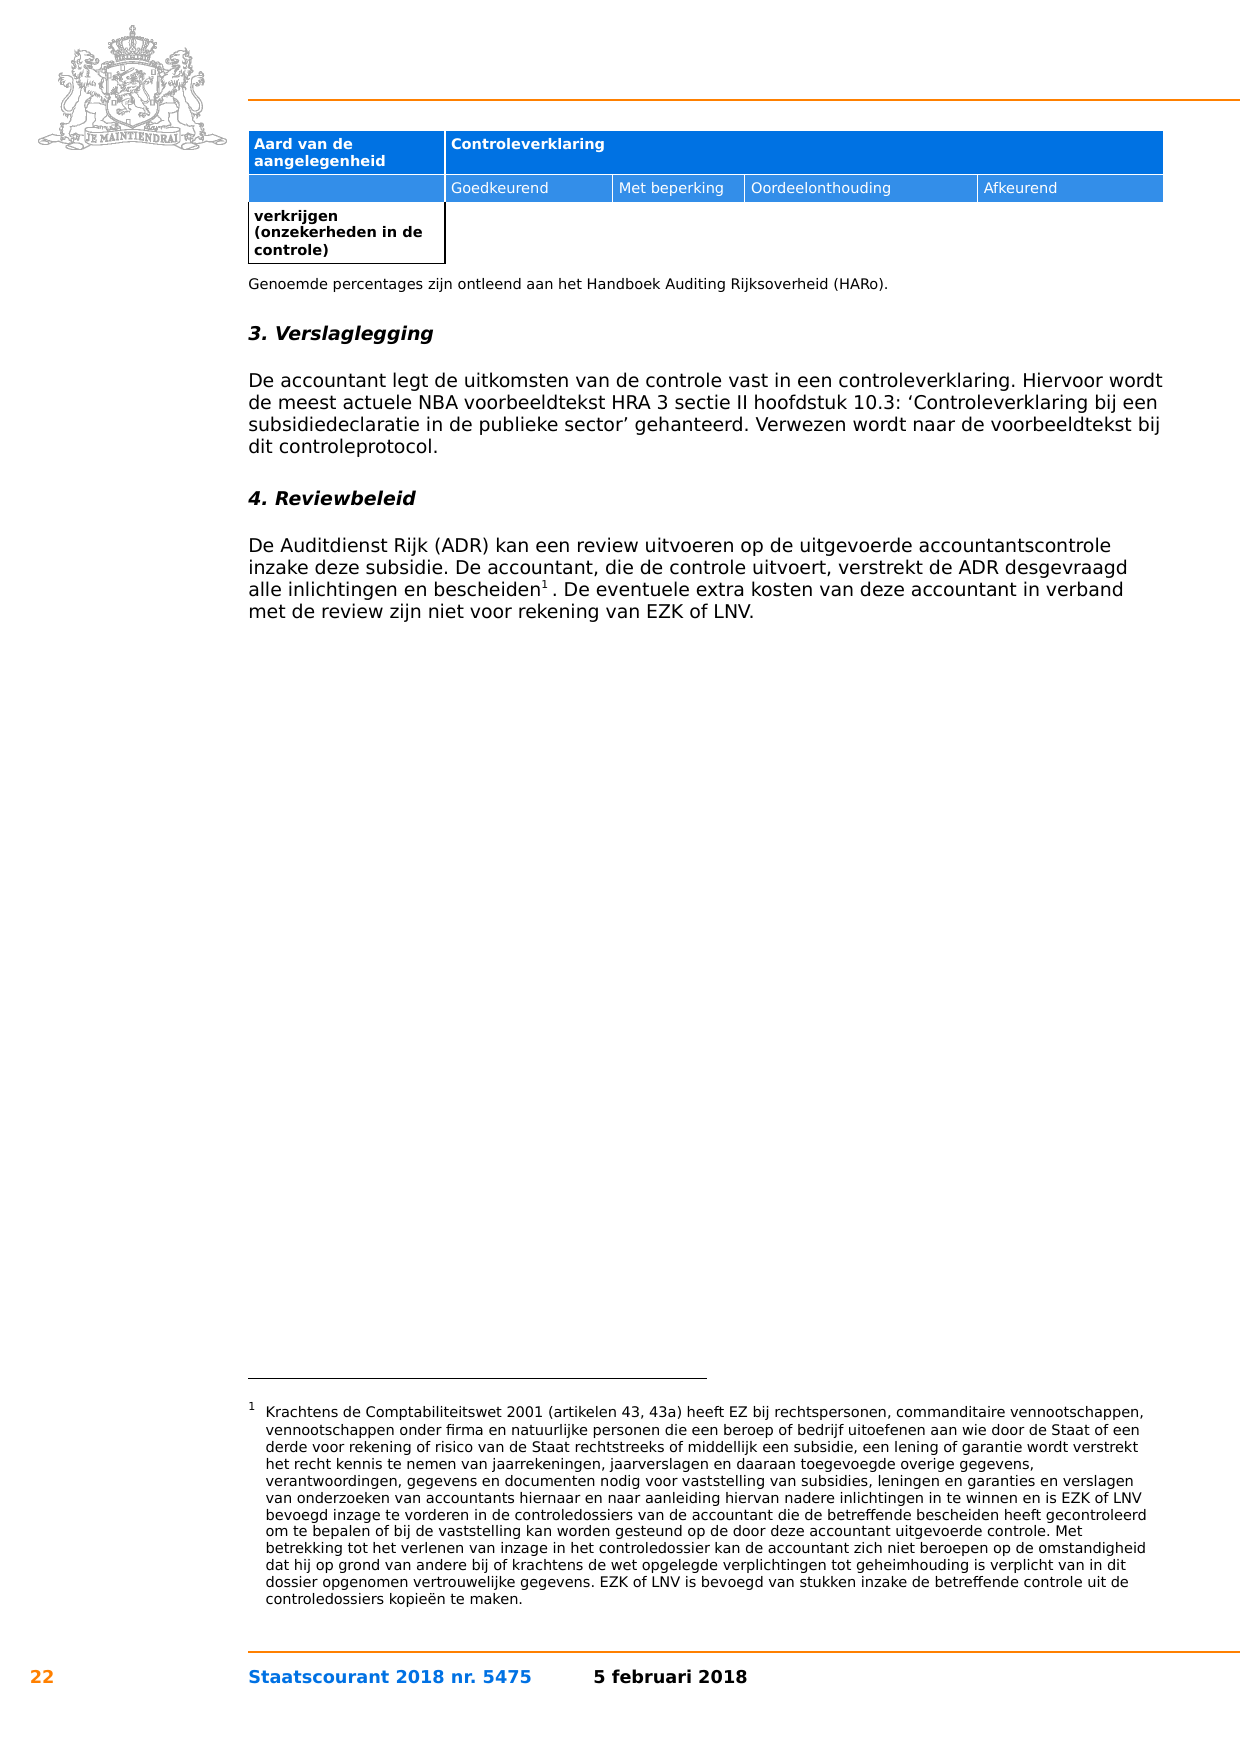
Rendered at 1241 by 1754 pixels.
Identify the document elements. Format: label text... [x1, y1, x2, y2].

text Krachtens de Comptabiliteitswet 2001 (artikelen 43, 43a) heeft EZ bij rechtspersonen, commanditaire vennootschappen, vennootschappen onder firma en natuurlijke personen die een beroep of bedrijf uitoefenen aan wie door de Staat of een derde voor rekening of risico van de Staat rechtstreeks of middellijk een subsidie, een lening of garantie wordt verstrekt het recht kennis te nemen van jaarrekeningen, jaarverslagen en daaraan toegevoegde overige gegevens, verantwoordingen, gegevens en documenten nodig voor vaststelling van subsidies, leningen en garanties en verslagen van onderzoeken van accountants hiernaar en naar aanleiding hiervan nadere inlichtingen in te winnen en is EZK of LNV bevoegd inzage te vorderen in de controledossiers van de accountant die de betreffende bescheiden heeft gecontroleerd om te bepalen of bij de vaststelling kan worden gesteund op de door deze accountant uitgevoerde controle. Met betrekking tot het verlenen van inzage in het controledossier kan de accountant zich niet beroepen op de omstandigheid dat hij op grond van andere bij of krachtens de wet opgelegde verplichtingen tot geheimhouding is verplicht van in dit dossier opgenomen vertrouwelijke gegevens. EZK of LNV is bevoegd van stukken inzake de betreffende controle uit de controledossiers kopieën te maken. [248, 1400, 1163, 1608]
table_cell verkrijgen (onzekerheden in de controle) [249, 203, 444, 263]
picture [38, 25, 227, 150]
subtitle 3. Verslaglegging [248, 323, 1163, 345]
table_cell Goedkeurend [446, 175, 612, 202]
table_cell [745, 203, 977, 263]
table_header Aard van de aangelegenheid [249, 131, 444, 174]
subtitle 4. Reviewbeleid [248, 488, 1163, 510]
table_cell [249, 175, 444, 202]
text De Auditdienst Rijk (ADR) kan een review uitvoeren op de uitgevoerde accountantscontrole inzake deze subsidie. De accountant, die de controle uitvoert, verstrekt de ADR desgevraagd alle inlichtingen en bescheiden. De eventuele extra kosten van deze accountant in verband met de review zijn niet voor rekening van EZK of LNV. [248, 535, 1163, 623]
table_header Controleverklaring [446, 131, 1163, 174]
table_cell Afkeurend [978, 175, 1163, 202]
table_cell Oordeelonthouding [745, 175, 977, 202]
table_cell Genoemde percentages zijn ontleend aan het Handboek Auditing Rijksoverheid (HARo). [248, 264, 1163, 293]
table_cell [446, 203, 612, 263]
text De accountant legt de uitkomsten van de controle vast in een controleverklaring. Hiervoor wordt de meest actuele NBA voorbeeldtekst HRA 3 sectie II hoofdstuk 10.3: ‘Controleverklaring bij een subsidiedeclaratie in de publieke sector’ gehanteerd. Verwezen wordt naar de voorbeeldtekst bij dit controleprotocol. [248, 370, 1163, 458]
table_cell [978, 203, 1163, 263]
table_cell Met beperking [613, 175, 744, 202]
table_cell [613, 203, 744, 263]
